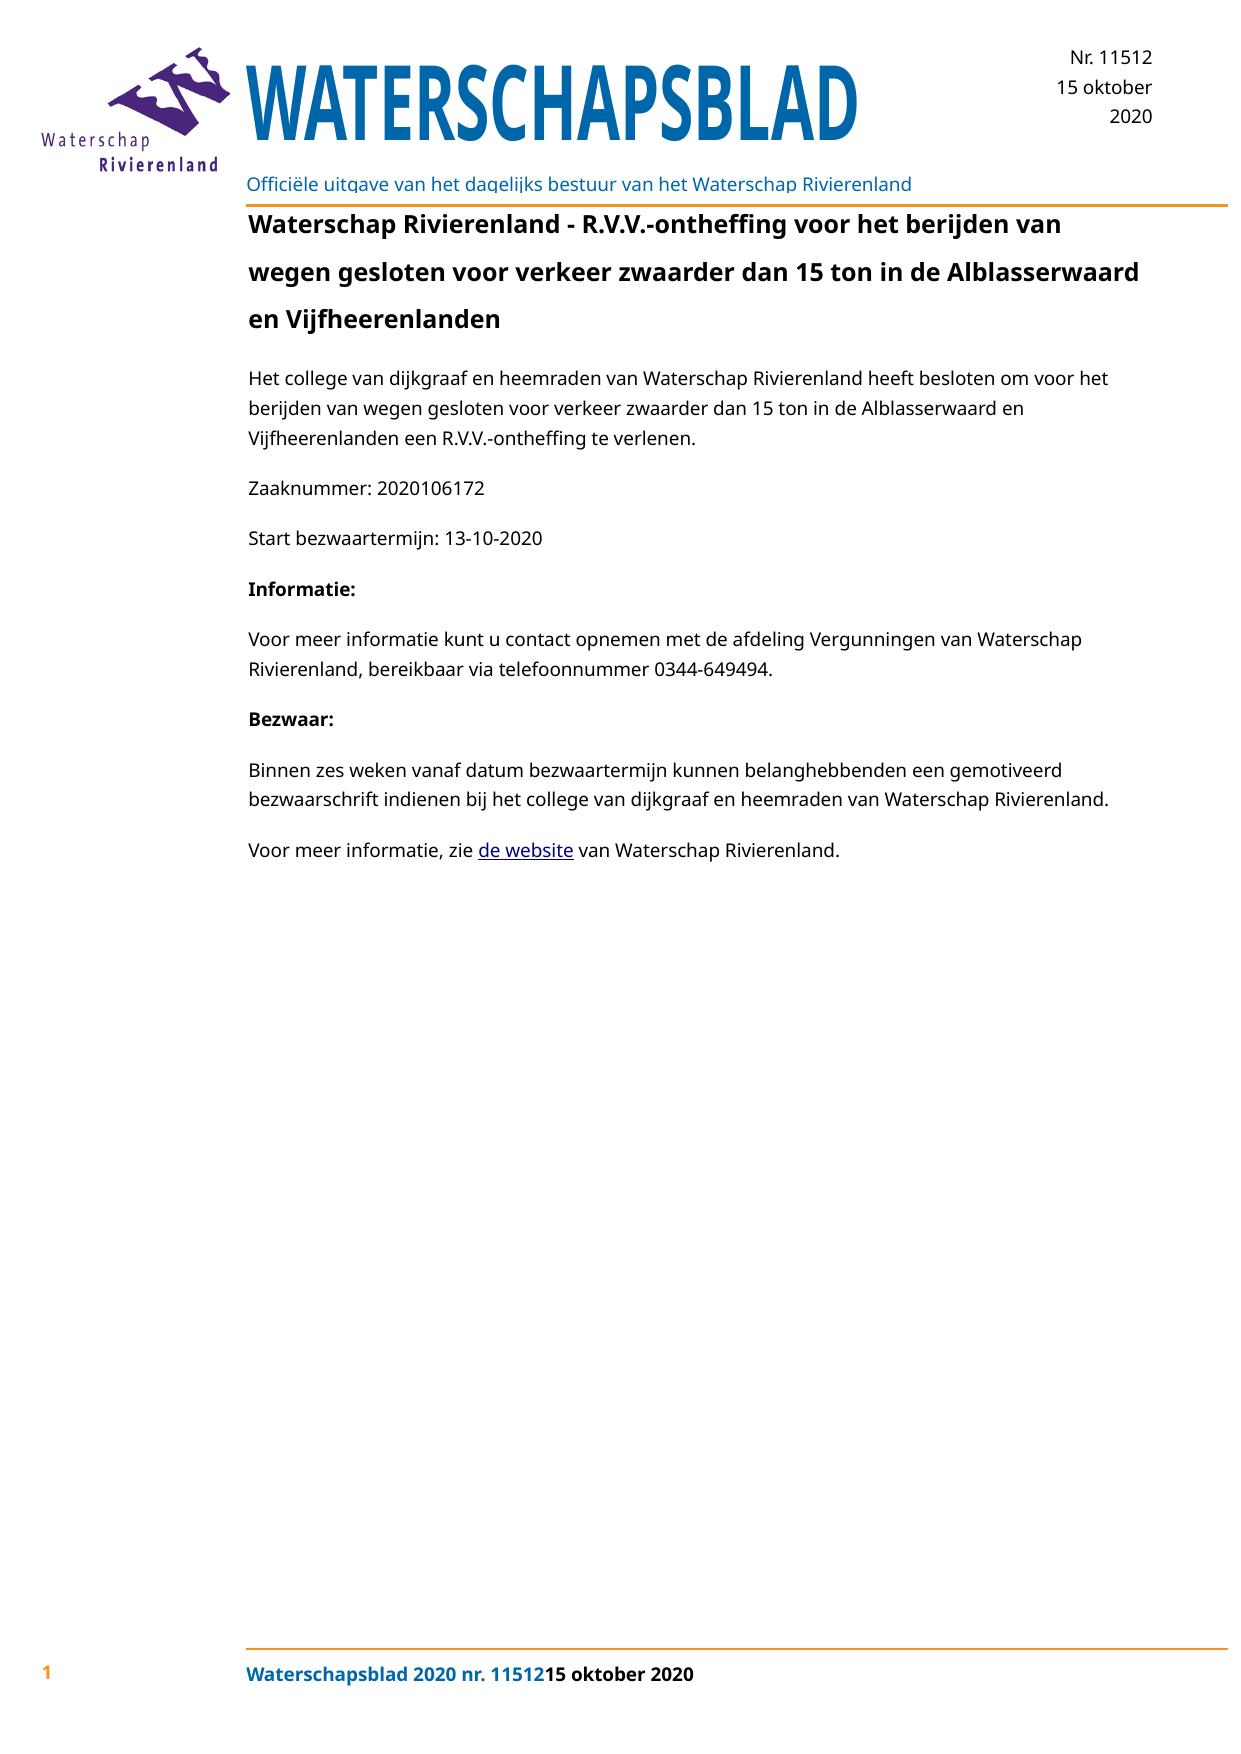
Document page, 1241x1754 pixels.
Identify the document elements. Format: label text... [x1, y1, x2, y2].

text Informatie: [248, 576, 1152, 602]
text Binnen zes weken vanaf datum bezwaartermijn kunnen belanghebbenden een gemotiveerd bezwaarschrift indienen bij het college van dijkgraaf en heemraden van Waterschap Rivierenland. [248, 757, 1152, 812]
text Het college van dijkgraaf en heemraden van Waterschap Rivierenland heeft besloten om voor het berijden van wegen gesloten voor verkeer zwaarder dan 15 ton in de Alblasserwaard en Vijfheerenlanden een R.V.V.-ontheffing te verlenen. [248, 366, 1152, 450]
text Start bezwaartermijn: 13-10-2020 [248, 526, 1152, 551]
text Zaaknummer: 2020106172 [248, 475, 1152, 501]
picture [41, 47, 231, 172]
text Voor meer informatie, zie de website van Waterschap Rivierenland. [248, 837, 1152, 862]
text Waterschap Rivierenland - R.V.V.-ontheffing voor het berijden van wegen gesloten voor verkeer zwaarder dan 15 ton in de Alblasserwaard en Vijfheerenlanden [248, 207, 1152, 336]
text Voor meer informatie kunt u contact opnemen met de afdeling Vergunningen van Waterschap Rivierenland, bereikbaar via telefoonnummer 0344-649494. [248, 626, 1152, 682]
text Bezwaar: [248, 706, 1152, 732]
